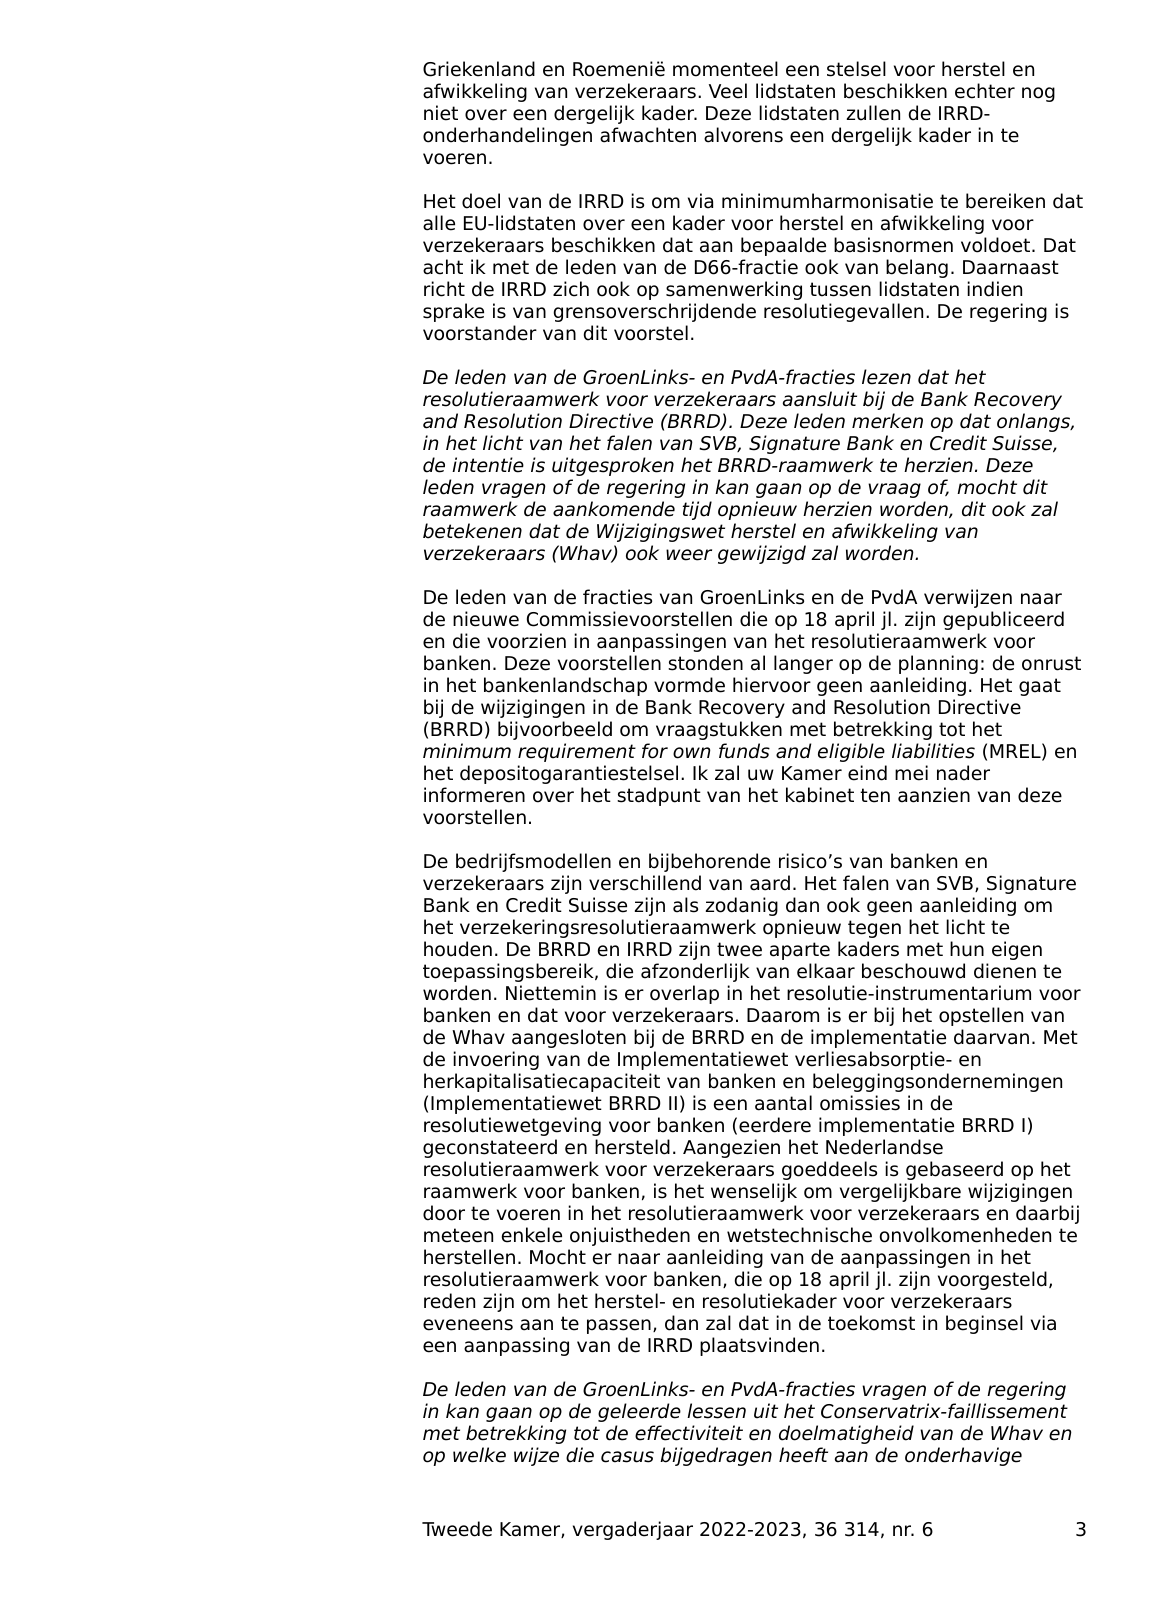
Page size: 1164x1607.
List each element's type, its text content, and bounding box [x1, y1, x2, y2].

text Het doel van de IRRD is om via minimumharmonisatie te bereiken dat alle EU-lidstaten over een kader voor herstel en afwikkeling voor verzekeraars beschikken dat aan bepaalde basisnormen voldoet. Dat acht ik met de leden van de D66-fractie ook van belang. Daarnaast richt de IRRD zich ook op samenwerking tussen lidstaten indien sprake is van grensoverschrijdende resolutiegevallen. De regering is voorstander van dit voorstel. [422, 191, 1087, 345]
text Griekenland en Roemenië momenteel een stelsel voor herstel en afwikkeling van verzekeraars. Veel lidstaten beschikken echter nog niet over een dergelijk kader. Deze lidstaten zullen de IRRD-onderhandelingen afwachten alvorens een dergelijk kader in te voeren. [422, 59, 1087, 169]
text De leden van de fracties van GroenLinks en de PvdA verwijzen naar de nieuwe Commissievoorstellen die op 18 april jl. zijn gepubliceerd en die voorzien in aanpassingen van het resolutieraamwerk voor banken. Deze voorstellen stonden al langer op de planning: de onrust in het bankenlandschap vormde hiervoor geen aanleiding. Het gaat bij de wijzigingen in de Bank Recovery and Resolution Directive (BRRD) bijvoorbeeld om vraagstukken met betrekking tot het minimum requirement for own funds and eligible liabilities (MREL) en het depositogarantiestelsel. Ik zal uw Kamer eind mei nader informeren over het stadpunt van het kabinet ten aanzien van deze voorstellen. [422, 587, 1087, 829]
text De leden van de GroenLinks- en PvdA-fracties vragen of de regering in kan gaan op de geleerde lessen uit het Conservatrix-faillissement met betrekking tot de effectiviteit en doelmatigheid van de Whav en op welke wijze die casus bijgedragen heeft aan de onderhavige [422, 1379, 1087, 1467]
text De bedrijfsmodellen en bijbehorende risico’s van banken en verzekeraars zijn verschillend van aard. Het falen van SVB, Signature Bank en Credit Suisse zijn als zodanig dan ook geen aanleiding om het verzekeringsresolutieraamwerk opnieuw tegen het licht te houden. De BRRD en IRRD zijn twee aparte kaders met hun eigen toepassingsbereik, die afzonderlijk van elkaar beschouwd dienen te worden. Niettemin is er overlap in het resolutie-instrumentarium voor banken en dat voor verzekeraars. Daarom is er bij het opstellen van de Whav aangesloten bij de BRRD en de implementatie daarvan. Met de invoering van de Implementatiewet verliesabsorptie- en herkapitalisatiecapaciteit van banken en beleggingsondernemingen (Implementatiewet BRRD II) is een aantal omissies in de resolutiewetgeving voor banken (eerdere implementatie BRRD I) geconstateerd en hersteld. Aangezien het Nederlandse resolutieraamwerk voor verzekeraars goeddeels is gebaseerd op het raamwerk voor banken, is het wenselijk om vergelijkbare wijzigingen door te voeren in het resolutieraamwerk voor verzekeraars en daarbij meteen enkele onjuistheden en wetstechnische onvolkomenheden te herstellen. Mocht er naar aanleiding van de aanpassingen in het resolutieraamwerk voor banken, die op 18 april jl. zijn voorgesteld, reden zijn om het herstel- en resolutiekader voor verzekeraars eveneens aan te passen, dan zal dat in de toekomst in beginsel via een aanpassing van de IRRD plaatsvinden. [422, 851, 1087, 1357]
text De leden van de GroenLinks- en PvdA-fracties lezen dat het resolutieraamwerk voor verzekeraars aansluit bij de Bank Recovery and Resolution Directive (BRRD). Deze leden merken op dat onlangs, in het licht van het falen van SVB, Signature Bank en Credit Suisse, de intentie is uitgesproken het BRRD-raamwerk te herzien. Deze leden vragen of de regering in kan gaan op de vraag of, mocht dit raamwerk de aankomende tijd opnieuw herzien worden, dit ook zal betekenen dat de Wijzigingswet herstel en afwikkeling van verzekeraars (Whav) ook weer gewijzigd zal worden. [422, 367, 1087, 565]
